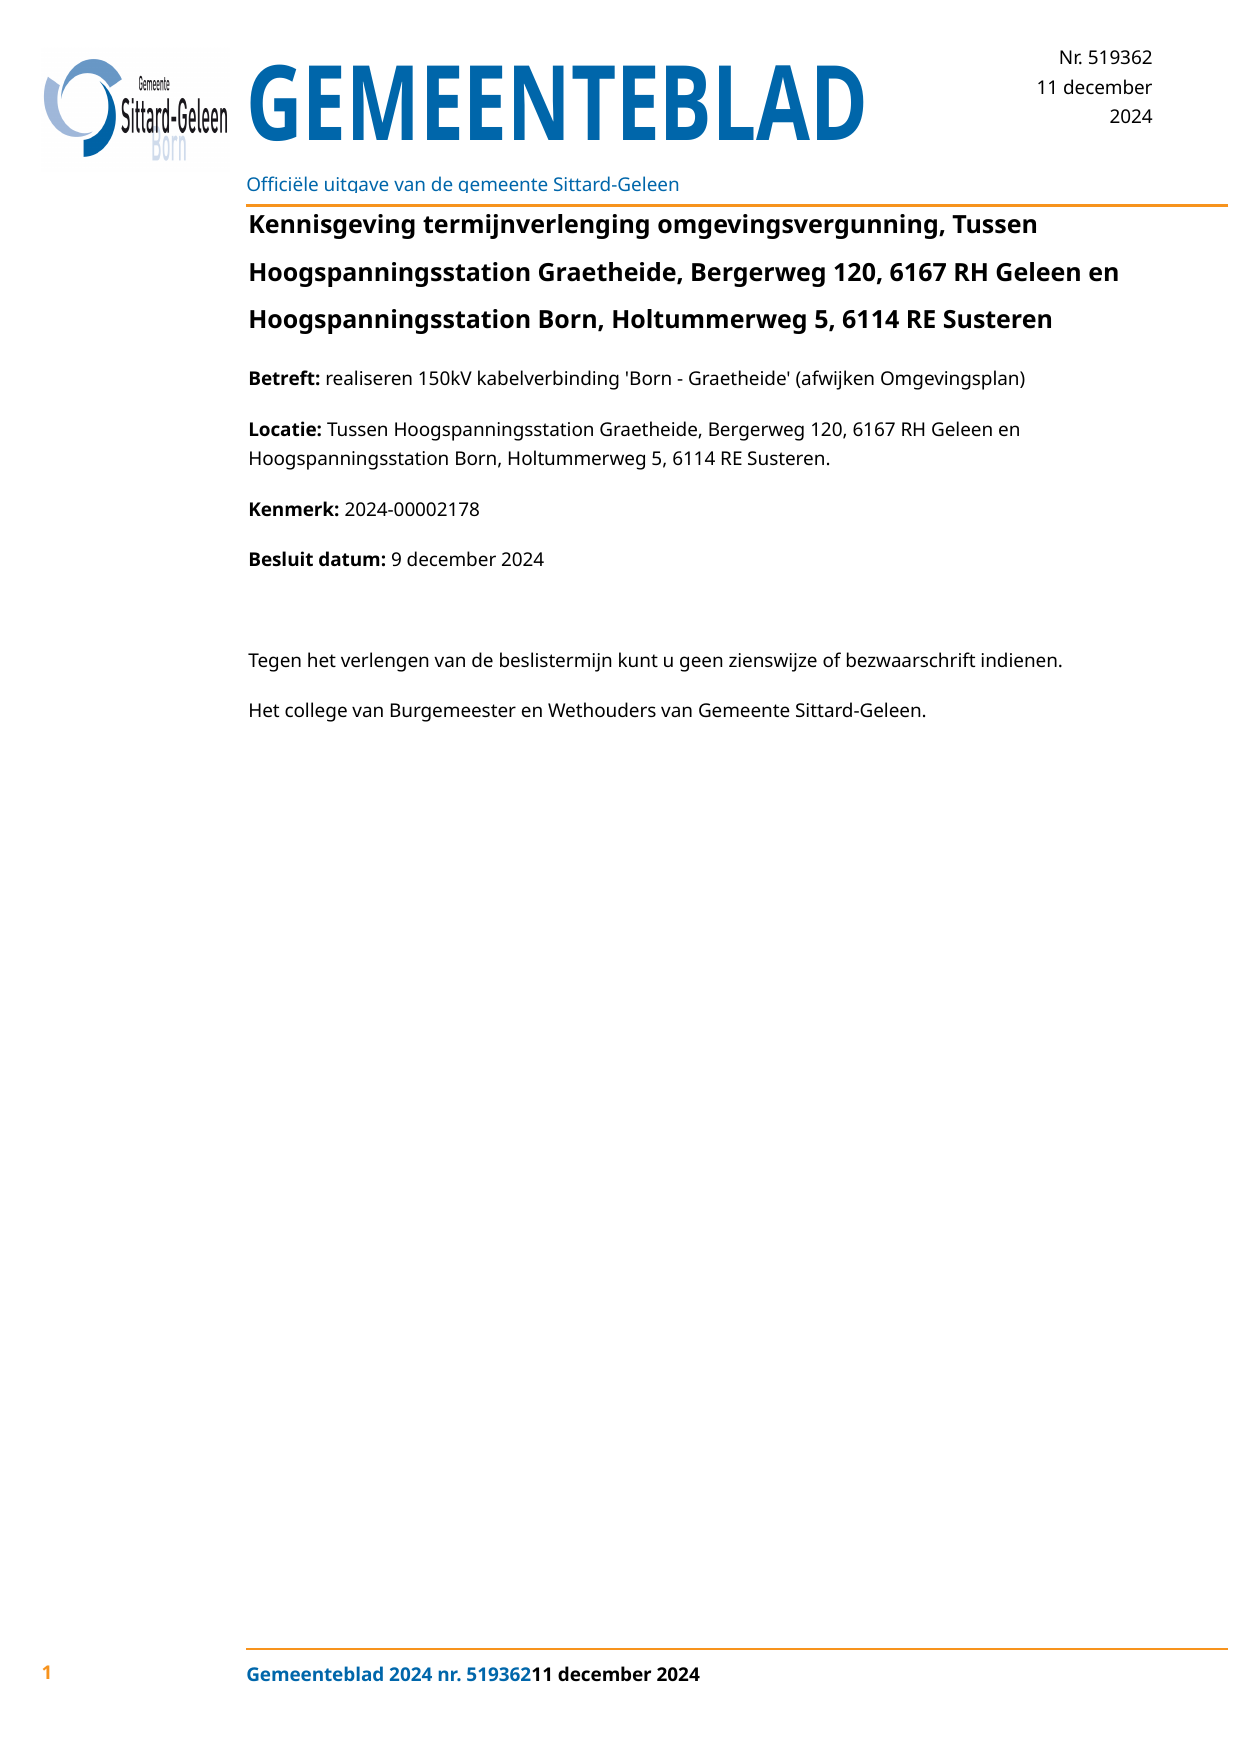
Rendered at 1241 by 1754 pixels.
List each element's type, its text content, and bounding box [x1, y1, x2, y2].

text Locatie: Tussen Hoogspanningsstation Graetheide, Bergerweg 120, 6167 RH Geleen en Hoogspanningsstation Born, Holtummerweg 5, 6114 RE Susteren. [248, 416, 1152, 471]
text Tegen het verlengen van de beslistermijn kunt u geen zienswijze of bezwaarschrift indienen. [248, 647, 1152, 673]
text Kennisgeving termijnverlenging omgevingsvergunning, Tussen Hoogspanningsstation Graetheide, Bergerweg 120, 6167 RH Geleen en Hoogspanningsstation Born, Holtummerweg 5, 6114 RE Susteren [248, 207, 1152, 336]
text Kenmerk: 2024-00002178 [248, 496, 1152, 522]
text Besluit datum: 9 december 2024 [248, 546, 1152, 572]
picture [41, 47, 231, 172]
text Betreft: realiseren 150kV kabelverbinding 'Born - Graetheide' (afwijken Omgevingsplan) [248, 366, 1152, 391]
text Het college van Burgemeester en Wethouders van Gemeente Sittard-Geleen. [248, 698, 1152, 723]
